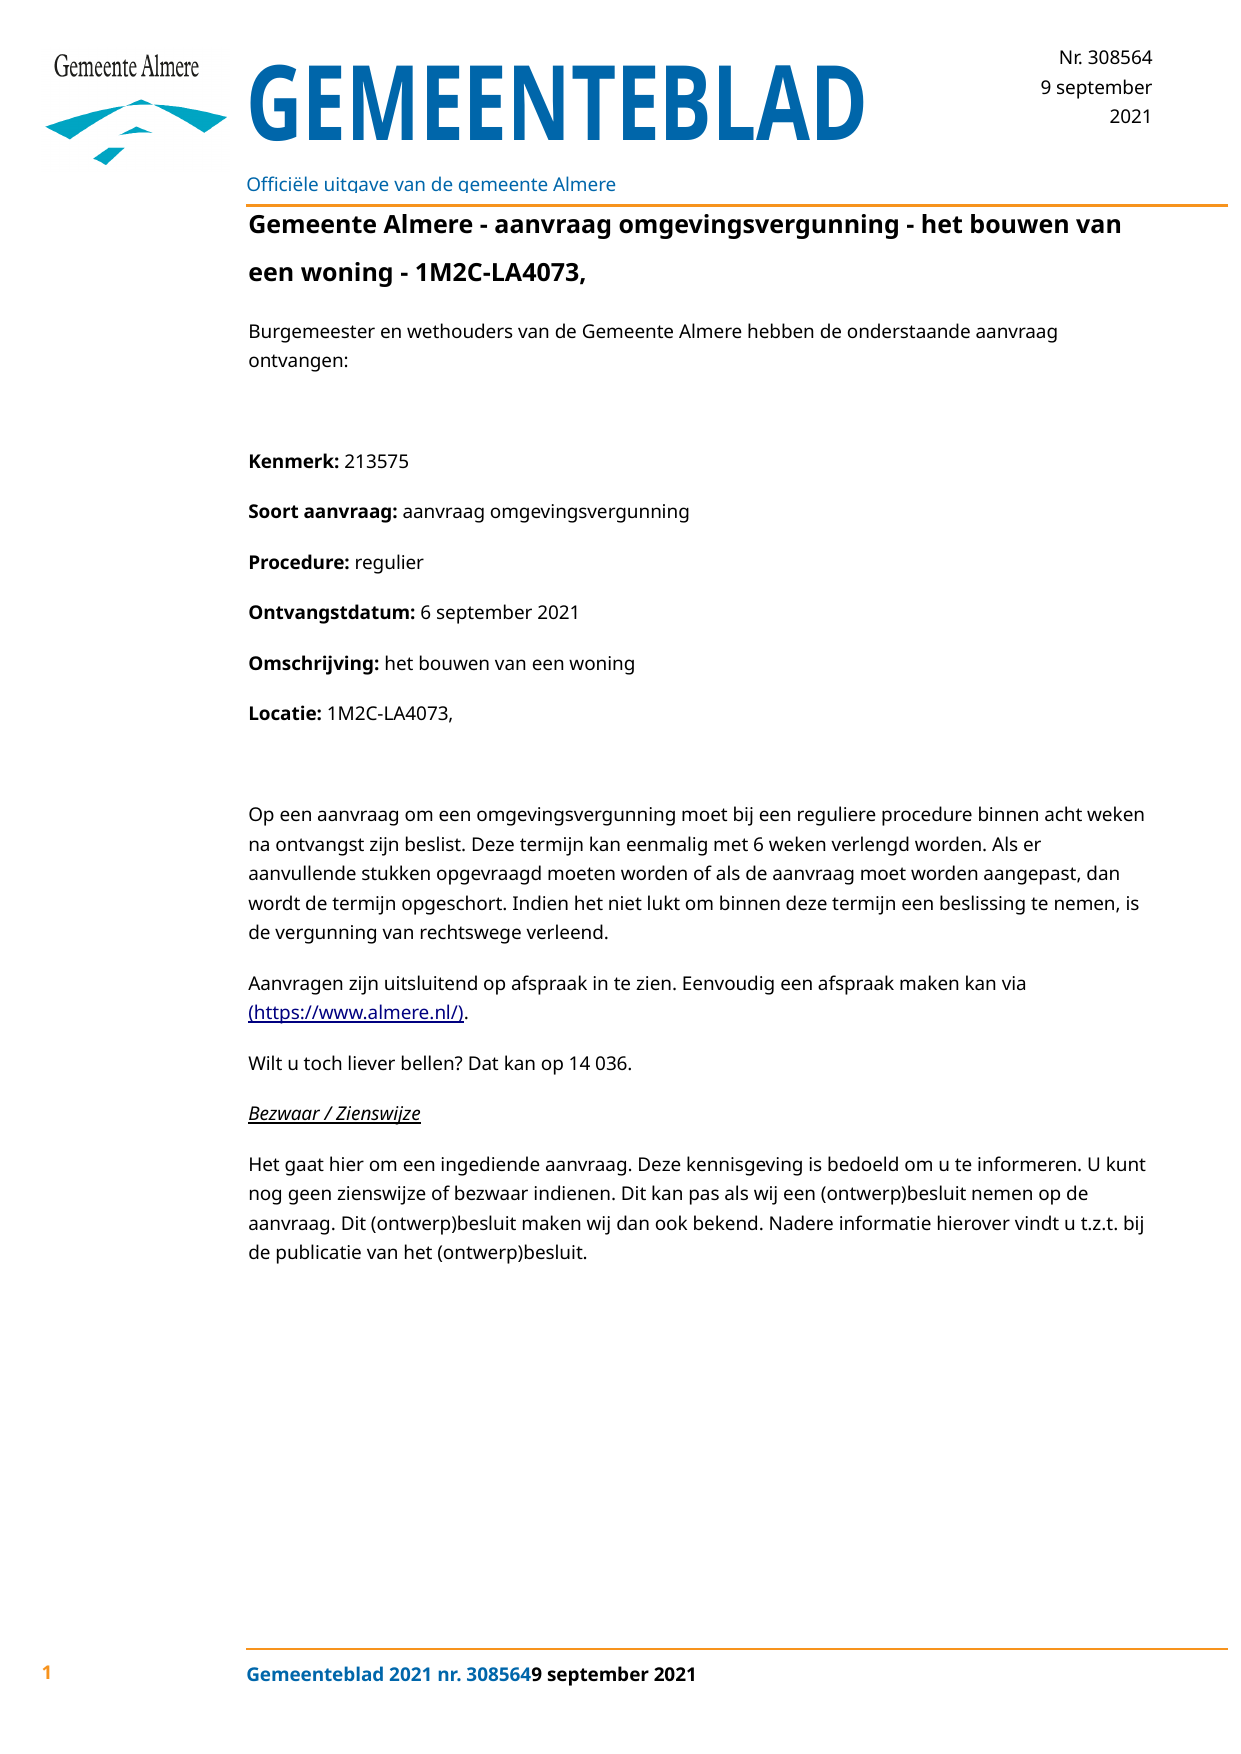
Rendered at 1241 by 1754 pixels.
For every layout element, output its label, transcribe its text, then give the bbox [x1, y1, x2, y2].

text Aanvragen zijn uitsluitend op afspraak in te zien. Eenvoudig een afspraak maken kan via (https://www.almere.nl/). [248, 970, 1152, 1025]
text Bezwaar / Zienswijze [248, 1100, 1152, 1126]
text Ontvangstdatum: 6 september 2021 [248, 599, 1152, 625]
text Het gaat hier om een ingediende aanvraag. Deze kennisgeving is bedoeld om u te informeren. U kunt nog geen zienswijze of bezwaar indienen. Dit kan pas als wij een (ontwerp)besluit nemen op de aanvraag. Dit (ontwerp)besluit maken wij dan ook bekend. Nadere informatie hierover vindt u t.z.t. bij de publicatie van het (ontwerp)besluit. [248, 1151, 1152, 1265]
text Gemeente Almere - aanvraag omgevingsvergunning - het bouwen van een woning - 1M2C-LA4073, [248, 207, 1152, 288]
text Soort aanvraag: aanvraag omgevingsvergunning [248, 499, 1152, 524]
picture [41, 47, 231, 172]
text Op een aanvraag om een omgevingsvergunning moet bij een reguliere procedure binnen acht weken na ontvangst zijn beslist. Deze termijn kan eenmalig met 6 weken verlengd worden. Als er aanvullende stukken opgevraagd moeten worden of als de aanvraag moet worden aangepast, dan wordt de termijn opgeschort. Indien het niet lukt om binnen deze termijn een beslissing te nemen, is de vergunning van rechtswege verleend. [248, 801, 1152, 945]
text Procedure: regulier [248, 549, 1152, 575]
text Omschrijving: het bouwen van een woning [248, 650, 1152, 676]
text Wilt u toch liever bellen? Dat kan op 14 036. [248, 1050, 1152, 1076]
text Burgemeester en wethouders van de Gemeente Almere hebben de onderstaande aanvraag ontvangen: [248, 318, 1152, 373]
text Locatie: 1M2C-LA4073, [248, 700, 1152, 726]
text Kenmerk: 213575 [248, 448, 1152, 474]
